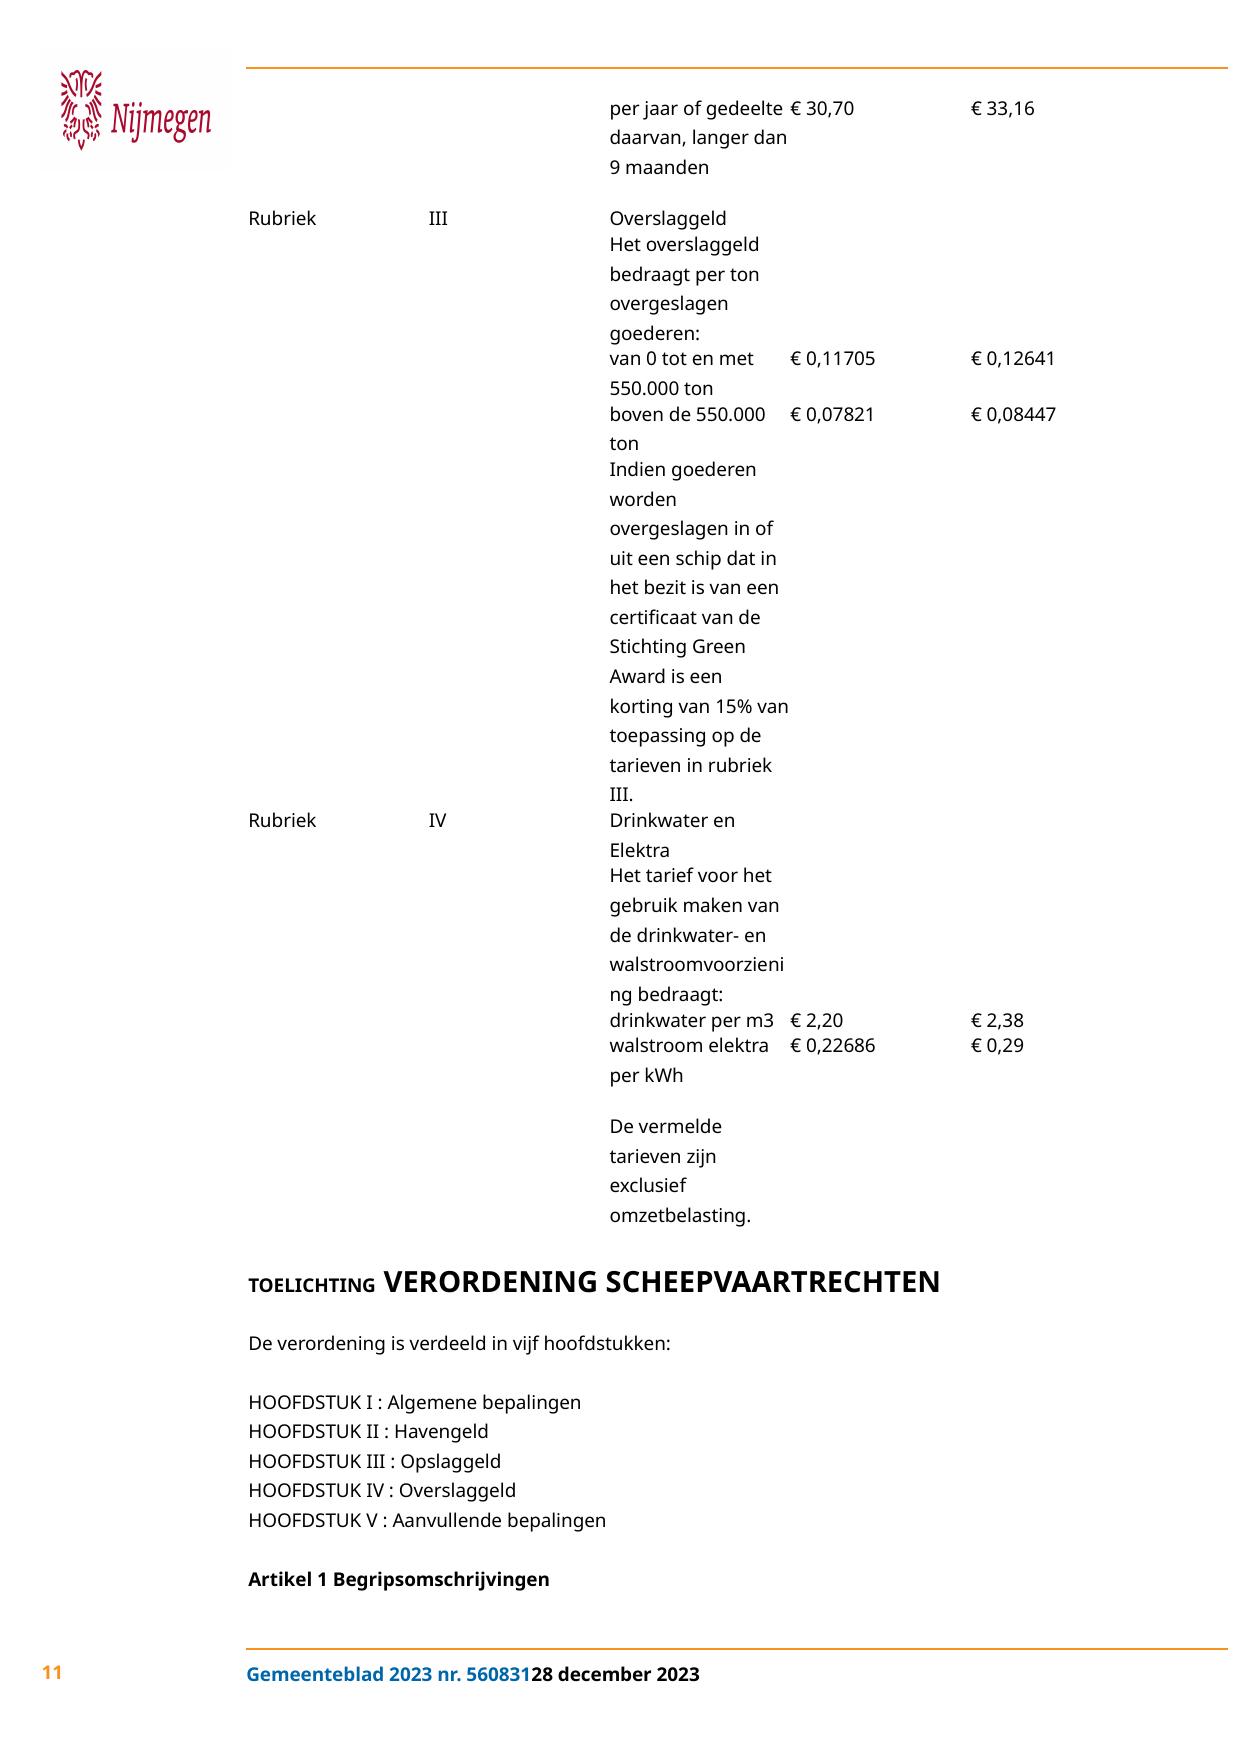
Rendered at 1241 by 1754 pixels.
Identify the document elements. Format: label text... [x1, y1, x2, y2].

text Artikel 1 Begripsomschrijvingen [248, 1566, 1152, 1592]
table_cell [971, 180, 1152, 205]
table_cell [790, 808, 971, 863]
table_cell Drinkwater en Elektra [609, 808, 790, 863]
table_cell [248, 456, 429, 807]
table_cell [429, 401, 609, 456]
table_cell De vermelde tarieven zijn exclusief omzetbelasting. [609, 1114, 790, 1228]
table_cell III [429, 205, 609, 231]
text De verordening is verdeeld in vijf hoofdstukken: [248, 1330, 1152, 1355]
table_cell [971, 205, 1152, 231]
table_cell € 33,16 [971, 95, 1152, 180]
text HOOFDSTUK IV : Overslaggeld [248, 1478, 1152, 1503]
table_cell [609, 180, 790, 205]
table_cell [429, 456, 609, 807]
table_cell drinkwater per m3 [609, 1007, 790, 1032]
table_cell [248, 863, 429, 1007]
table_cell Overslaggeld [609, 205, 790, 231]
table_cell [971, 231, 1152, 346]
table_cell [429, 1007, 609, 1032]
table_cell IV [429, 808, 609, 863]
table_cell [429, 231, 609, 346]
table_cell [971, 1114, 1152, 1228]
table_cell € 0,07821 [790, 401, 971, 456]
text HOOFDSTUK V : Aanvullende bepalingen [248, 1507, 1152, 1533]
table_cell [971, 456, 1152, 807]
table_cell Rubriek [248, 808, 429, 863]
table_cell [429, 1114, 609, 1228]
table_cell [790, 205, 971, 231]
table_cell [248, 346, 429, 401]
table_cell [429, 346, 609, 401]
table_cell € 0,22686 [790, 1033, 971, 1088]
table_cell [429, 95, 609, 180]
table_cell [971, 808, 1152, 863]
text HOOFDSTUK I : Algemene bepalingen [248, 1389, 1152, 1414]
table_cell [790, 231, 971, 346]
table_cell [429, 180, 609, 205]
table_cell [429, 1033, 609, 1088]
text HOOFDSTUK III : Opslaggeld [248, 1448, 1152, 1474]
table_cell € 2,20 [790, 1007, 971, 1032]
table_cell € 0,08447 [971, 401, 1152, 456]
table_cell [248, 401, 429, 456]
table_cell Het overslaggeld bedraagt per ton overgeslagen goederen: [609, 231, 790, 346]
table_cell [609, 1088, 790, 1113]
table_cell [429, 1088, 609, 1113]
table_cell [971, 1088, 1152, 1113]
table_cell [790, 180, 971, 205]
table_cell [790, 863, 971, 1007]
table_cell [248, 1007, 429, 1032]
table_cell Rubriek [248, 205, 429, 231]
table_cell walstroom elektra per kWh [609, 1033, 790, 1088]
table_cell [248, 180, 429, 205]
table_cell € 0,11705 [790, 346, 971, 401]
table_cell € 2,38 [971, 1007, 1152, 1032]
table_cell Indien goederen worden overgeslagen in of uit een schip dat in het bezit is van een certificaat van de Stichting Green Award is een korting van 15% van toepassing op de tarieven in rubriek III. [609, 456, 790, 807]
table_cell [971, 863, 1152, 1007]
table_cell [248, 1114, 429, 1228]
table_cell [429, 863, 609, 1007]
table_cell Het tarief voor het gebruik maken van de drinkwater- en walstroomvoorziening bedraagt: [609, 863, 790, 1007]
table_cell [248, 1033, 429, 1088]
table_cell € 30,70 [790, 95, 971, 180]
table_cell [790, 1114, 971, 1228]
table_cell € 0,29 [971, 1033, 1152, 1088]
table_cell [248, 231, 429, 346]
table_cell [790, 1088, 971, 1113]
table_cell € 0,12641 [971, 346, 1152, 401]
picture [41, 47, 231, 172]
table_cell [248, 1088, 429, 1113]
table_cell van 0 tot en met 550.000 ton [609, 346, 790, 401]
table_cell [248, 95, 429, 180]
text HOOFDSTUK II : Havengeld [248, 1418, 1152, 1444]
text TOELICHTING VERORDENING SCHEEPVAARTRECHTEN [248, 1261, 1152, 1301]
table_cell [790, 456, 971, 807]
table_cell boven de 550.000 ton [609, 401, 790, 456]
table_cell per jaar of gedeelte daarvan, langer dan 9 maanden [609, 95, 790, 180]
